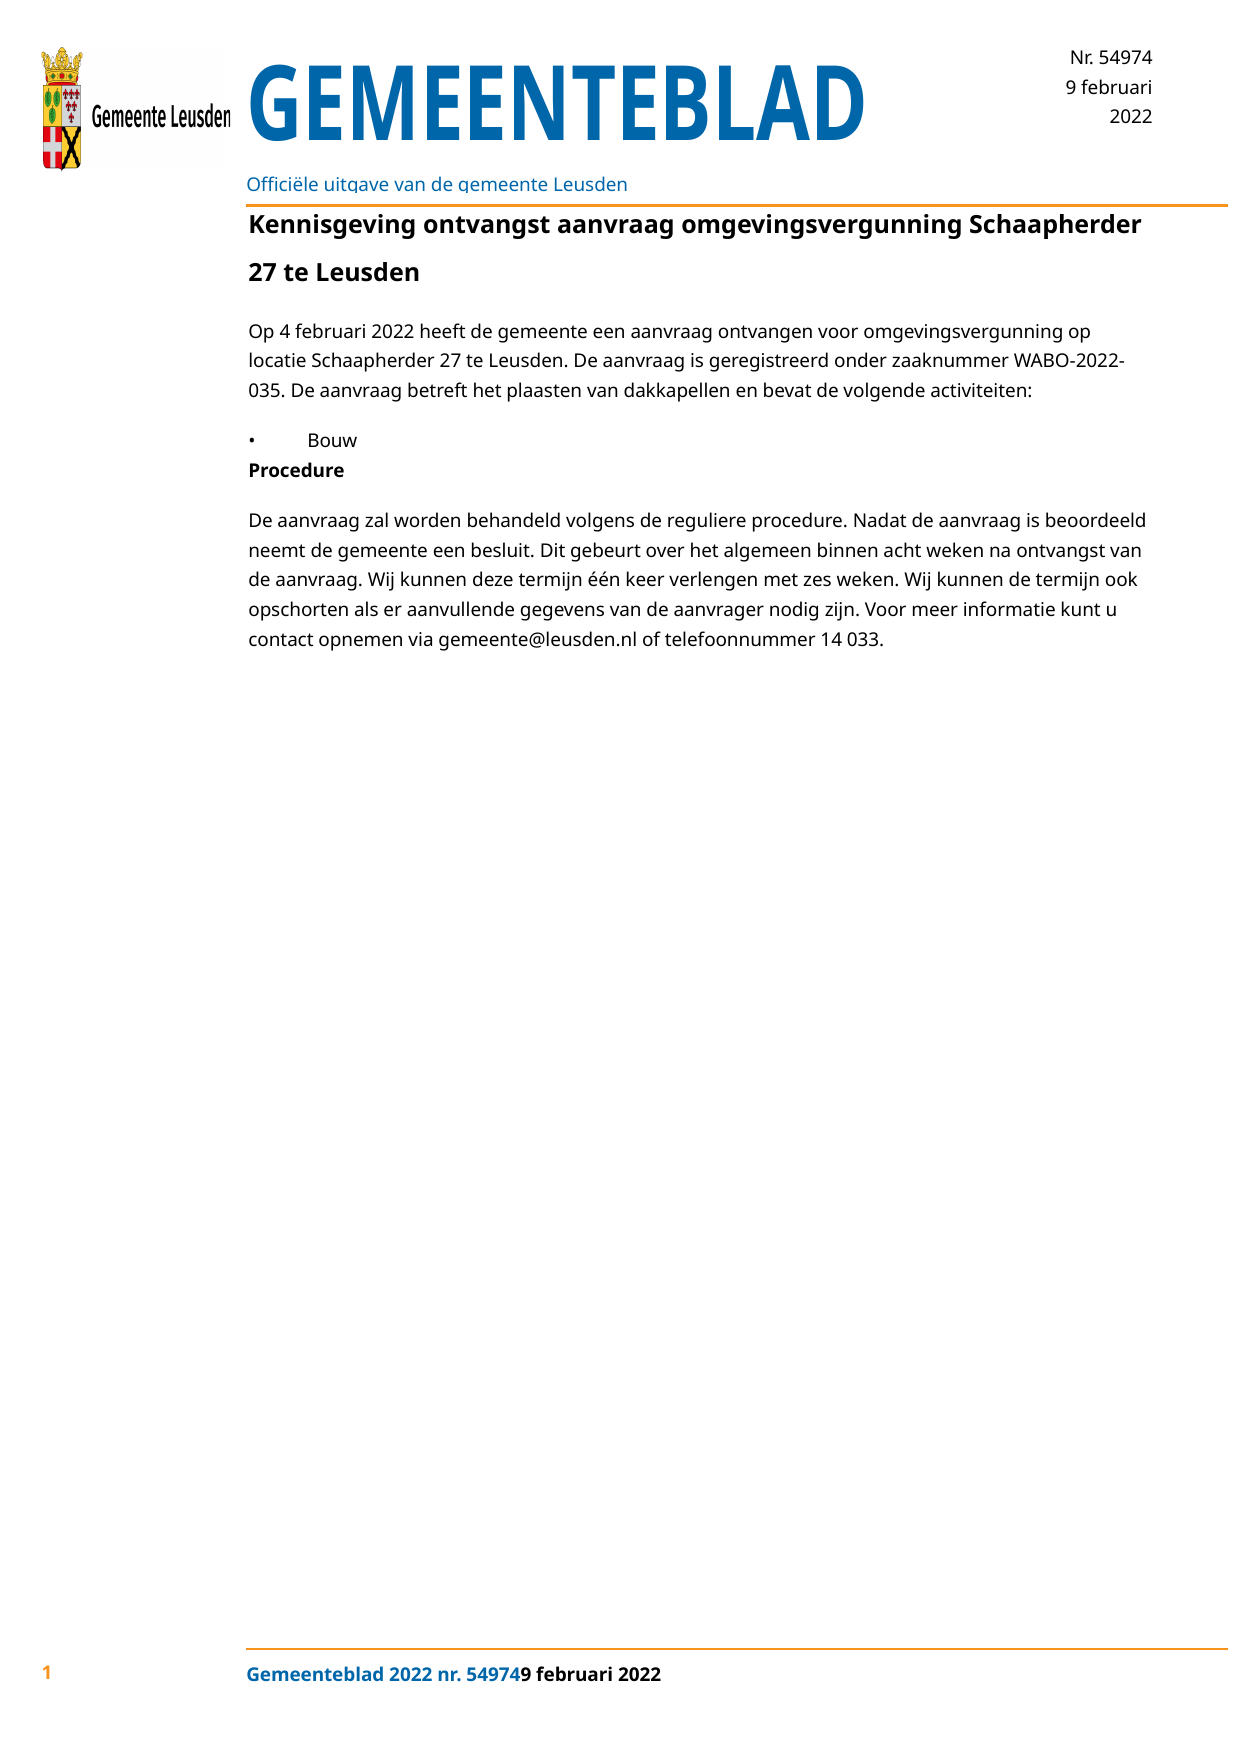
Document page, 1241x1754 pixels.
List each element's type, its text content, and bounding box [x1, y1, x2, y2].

picture [41, 47, 231, 172]
text Procedure [248, 457, 1152, 483]
text De aanvraag zal worden behandeld volgens de reguliere procedure. Nadat de aanvraag is beoordeeld neemt de gemeente een besluit. Dit gebeurt over het algemeen binnen acht weken na ontvangst van de aanvraag. Wij kunnen deze termijn één keer verlengen met zes weken. Wij kunnen de termijn ook opschorten als er aanvullende gegevens van de aanvrager nodig zijn. Voor meer informatie kunt u contact opnemen via gemeente@leusden.nl of telefoonnummer 14 033. [248, 507, 1152, 652]
text Op 4 februari 2022 heeft de gemeente een aanvraag ontvangen voor omgevingsvergunning op locatie Schaapherder 27 te Leusden. De aanvraag is geregistreerd onder zaaknummer WABO-2022-035. De aanvraag betreft het plaasten van dakkapellen en bevat de volgende activiteiten: [248, 318, 1152, 403]
text Kennisgeving ontvangst aanvraag omgevingsvergunning Schaapherder 27 te Leusden [248, 207, 1152, 288]
list Bouw [248, 427, 1152, 453]
